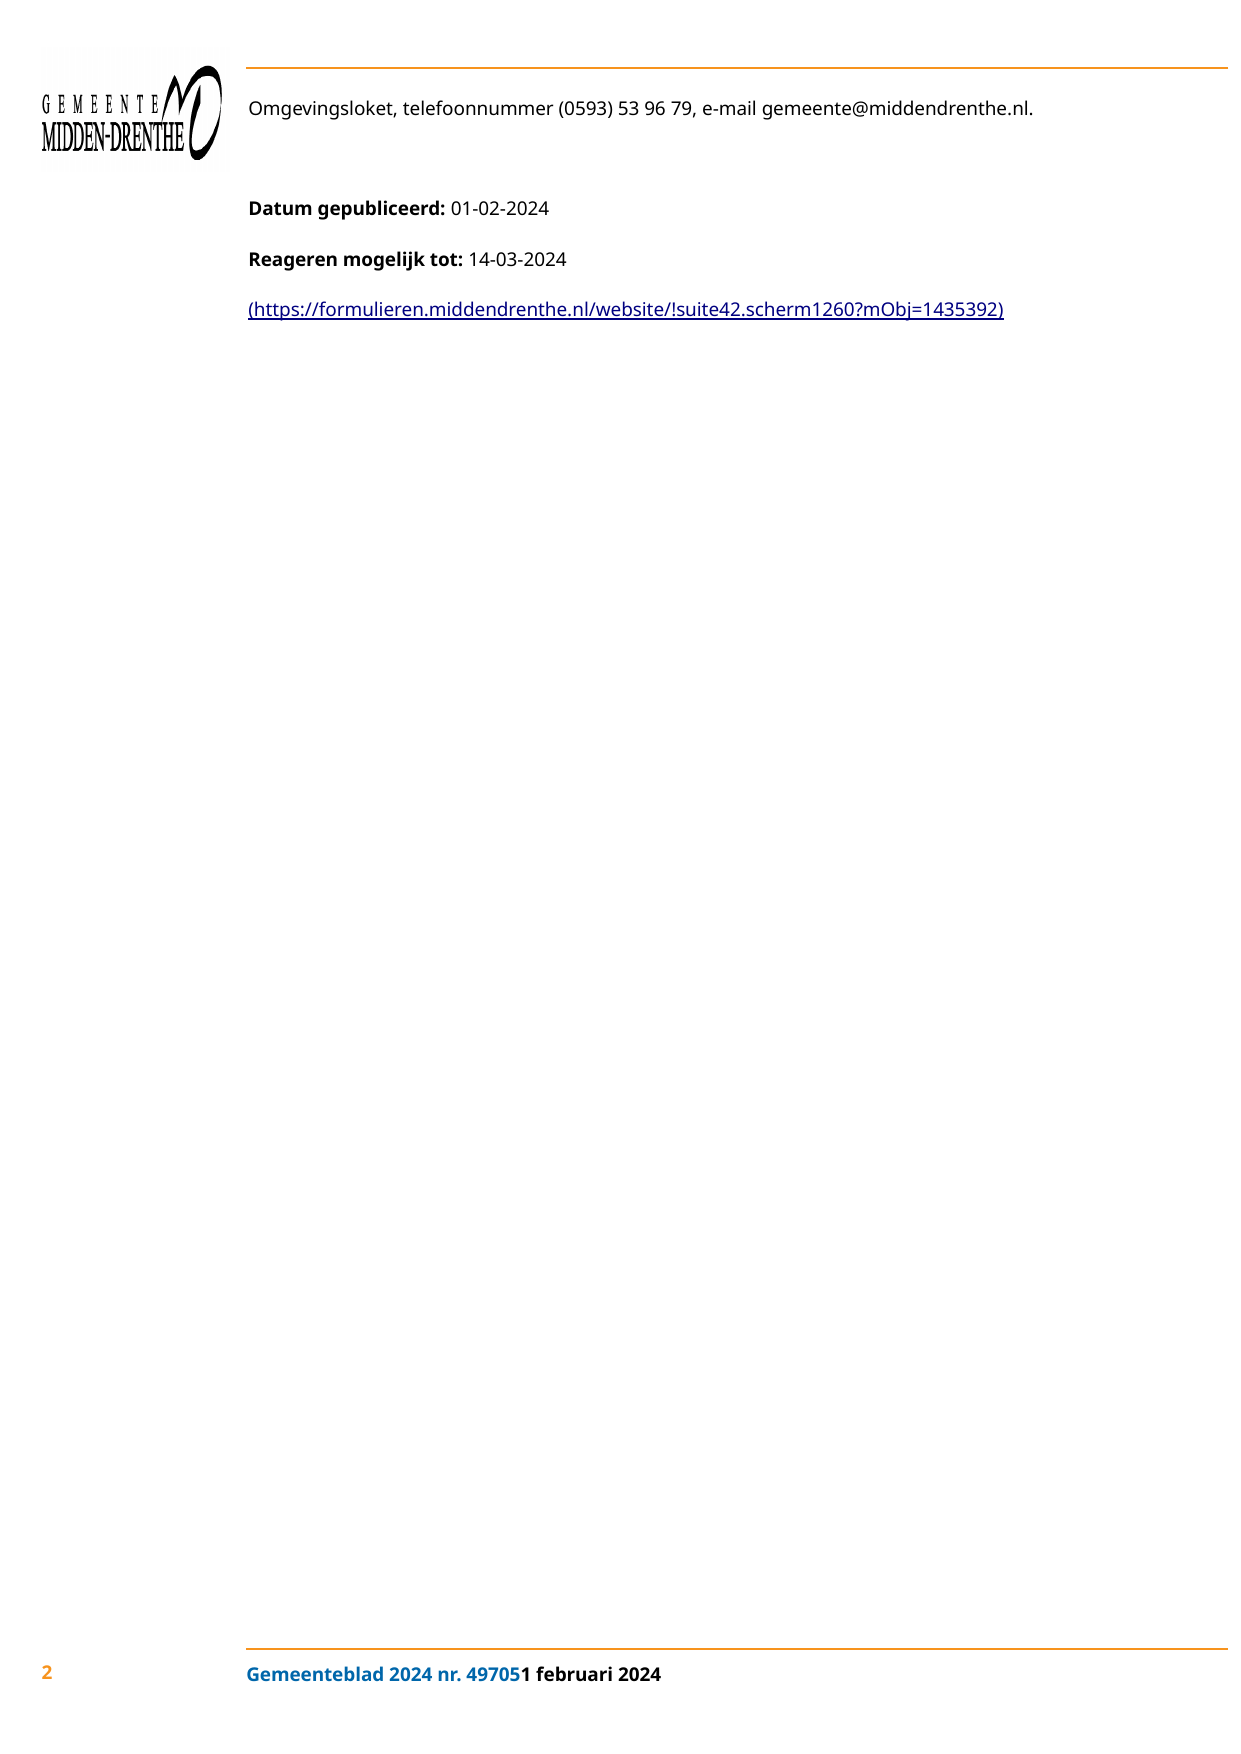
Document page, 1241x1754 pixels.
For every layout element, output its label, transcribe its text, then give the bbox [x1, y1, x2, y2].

text Reageren mogelijk tot: 14-03-2024 [248, 246, 1152, 272]
picture [41, 47, 231, 172]
text Omgevingsloket, telefoonnummer (0593) 53 96 79, e-mail gemeente@middendrenthe.nl. [248, 95, 1152, 121]
text Datum gepubliceerd: 01-02-2024 [248, 196, 1152, 221]
text (https://formulieren.middendrenthe.nl/website/!suite42.scherm1260?mObj=1435392) [248, 296, 1152, 322]
